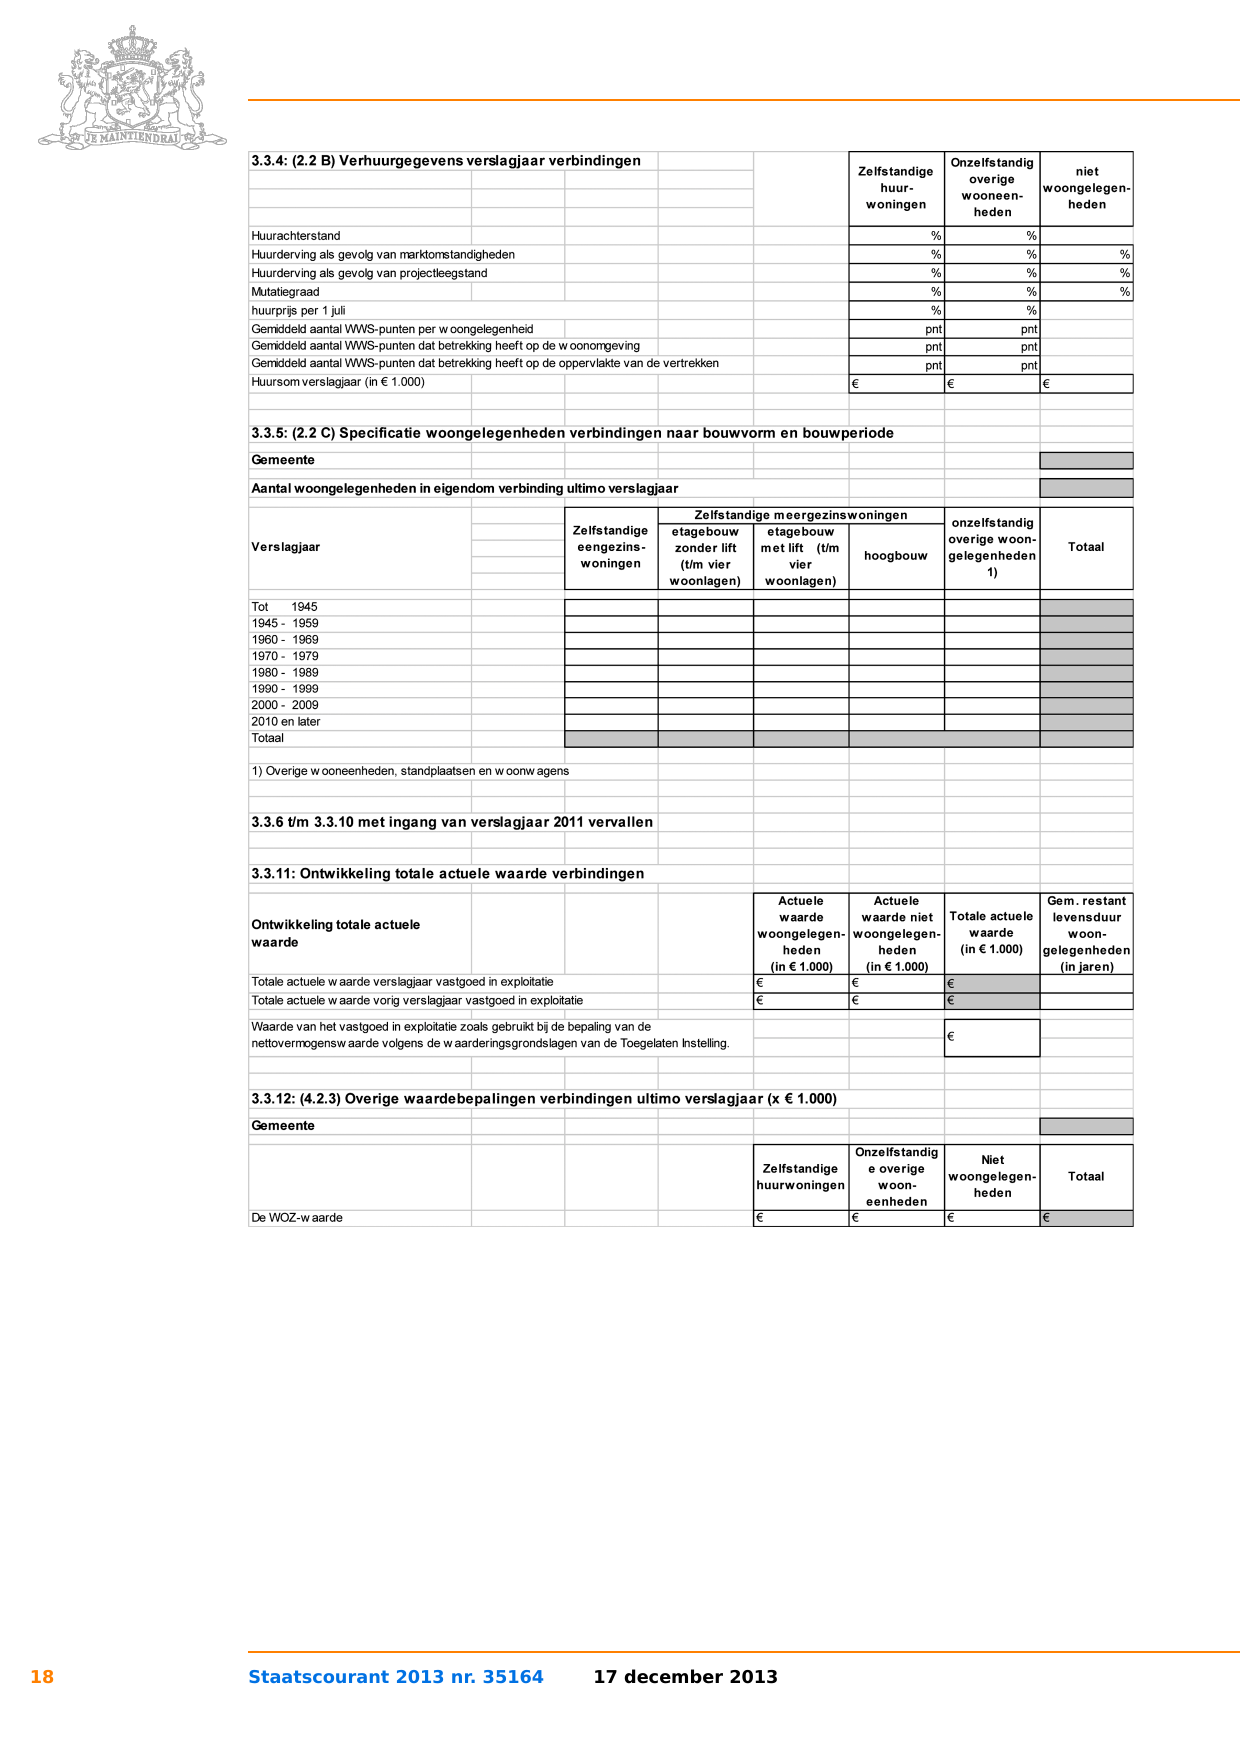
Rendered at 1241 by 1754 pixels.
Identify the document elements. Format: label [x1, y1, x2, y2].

picture [38, 25, 227, 150]
picture [248, 151, 1134, 1227]
